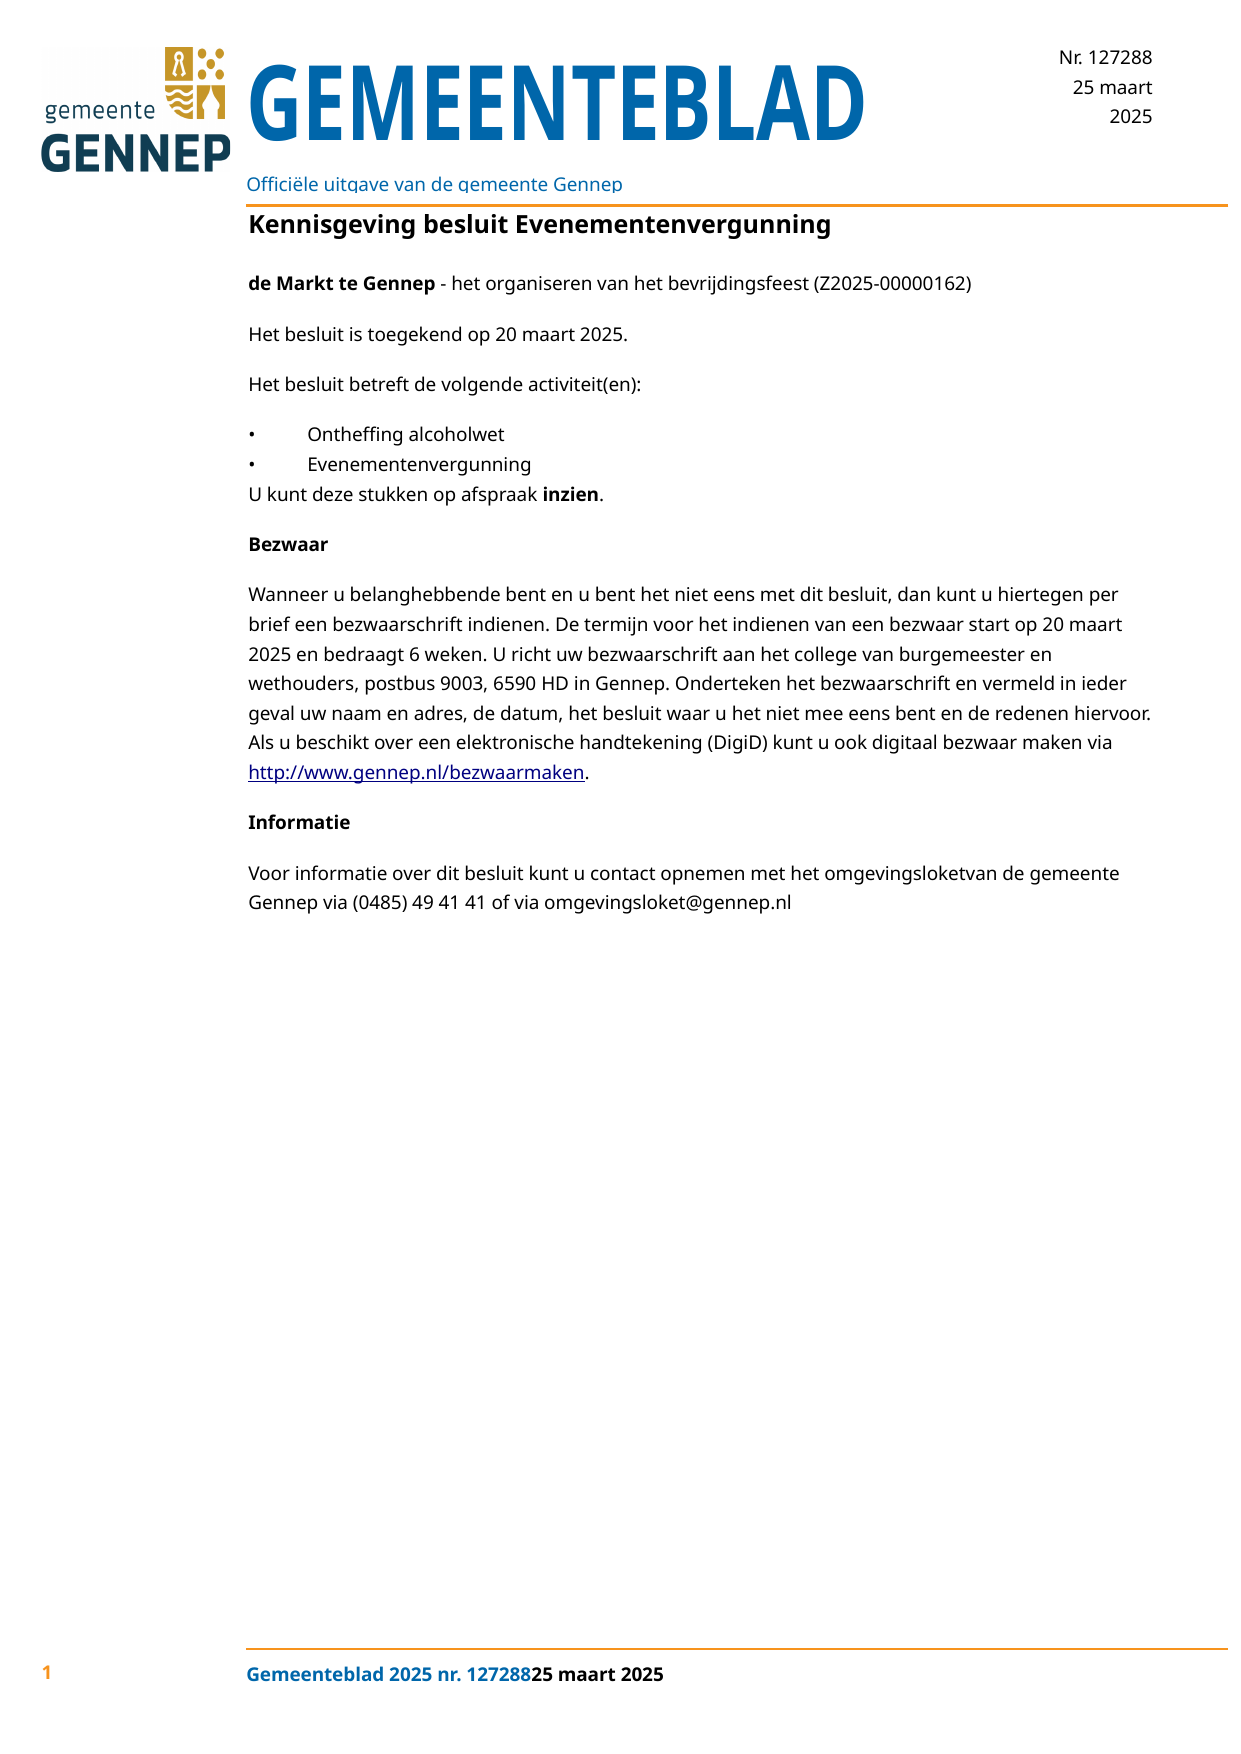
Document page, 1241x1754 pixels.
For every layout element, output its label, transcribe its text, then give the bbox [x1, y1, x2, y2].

text U kunt deze stukken op afspraak inzien. [248, 481, 1152, 506]
picture [41, 47, 231, 172]
text de Markt te Gennep - het organiseren van het bevrijdingsfeest (Z2025-00000162) [248, 270, 1152, 296]
list Evenementenvergunning [248, 451, 1152, 477]
text Het besluit is toegekend op 20 maart 2025. [248, 321, 1152, 346]
text Informatie [248, 809, 1152, 835]
text Kennisgeving besluit Evenementenvergunning [248, 207, 1152, 241]
list Ontheffing alcoholwet [248, 422, 1152, 447]
text Voor informatie over dit besluit kunt u contact opnemen met het omgevingsloketvan de gemeente Gennep via (0485) 49 41 41 of via omgevingsloket@gennep.nl [248, 860, 1152, 915]
text Wanneer u belanghebbende bent en u bent het niet eens met dit besluit, dan kunt u hiertegen per brief een bezwaarschrift indienen. De termijn voor het indienen van een bezwaar start op 20 maart 2025 en bedraagt 6 weken. U richt uw bezwaarschrift aan het college van burgemeester en wethouders, postbus 9003, 6590 HD in Gennep. Onderteken het bezwaarschrift en vermeld in ieder geval uw naam en adres, de datum, het besluit waar u het niet mee eens bent en de redenen hiervoor. Als u beschikt over een elektronische handtekening (DigiD) kunt u ook digitaal bezwaar maken via http://www.gennep.nl/bezwaarmaken. [248, 582, 1152, 785]
text Bezwaar [248, 531, 1152, 557]
text Het besluit betreft de volgende activiteit(en): [248, 371, 1152, 397]
